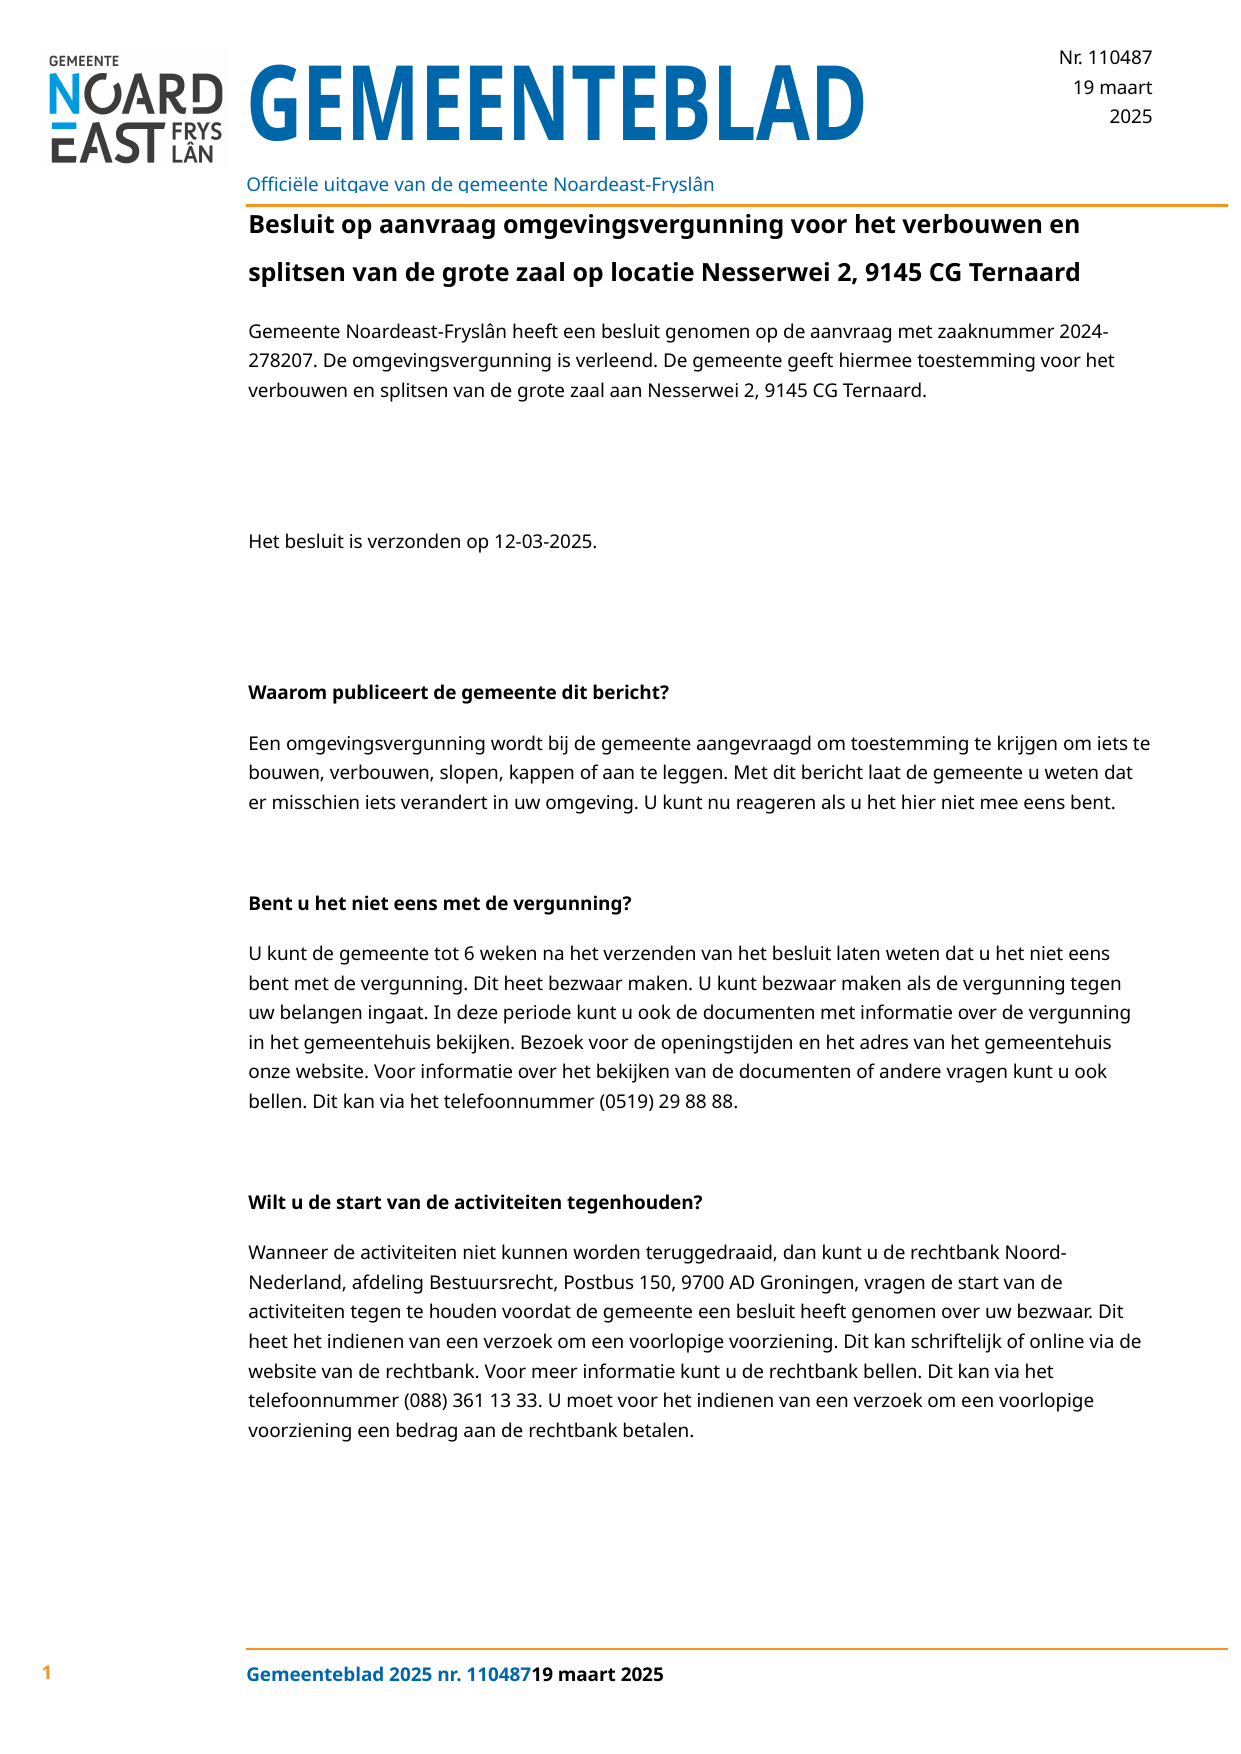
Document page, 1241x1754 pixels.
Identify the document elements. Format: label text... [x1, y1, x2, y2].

text Een omgevingsvergunning wordt bij de gemeente aangevraagd om toestemming te krijgen om iets te bouwen, verbouwen, slopen, kappen of aan te leggen. Met dit bericht laat de gemeente u weten dat er misschien iets verandert in uw omgeving. U kunt nu reageren als u het hier niet mee eens bent. [248, 730, 1152, 815]
text Wilt u de start van de activiteiten tegenhouden? [248, 1189, 1152, 1215]
text Waarom publiceert de gemeente dit bericht? [248, 679, 1152, 705]
text Wanneer de activiteiten niet kunnen worden teruggedraaid, dan kunt u de rechtbank Noord-Nederland, afdeling Bestuursrecht, Postbus 150, 9700 AD Groningen, vragen de start van de activiteiten tegen te houden voordat de gemeente een besluit heeft genomen over uw bezwaar. Dit heet het indienen van een verzoek om een voorlopige voorziening. Dit kan schriftelijk of online via de website van de rechtbank. Voor meer informatie kunt u de rechtbank bellen. Dit kan via het telefoonnummer (088) 361 13 33. U moet voor het indienen van een verzoek om een voorlopige voorziening een bedrag aan de rechtbank betalen. [248, 1239, 1152, 1443]
text Bent u het niet eens met de vergunning? [248, 890, 1152, 916]
picture [41, 47, 231, 172]
text Het besluit is verzonden op 12-03-2025. [248, 528, 1152, 554]
text Gemeente Noardeast-Fryslân heeft een besluit genomen op de aanvraag met zaaknummer 2024-278207. De omgevingsvergunning is verleend. De gemeente geeft hiermee toestemming voor het verbouwen en splitsen van de grote zaal aan Nesserwei 2, 9145 CG Ternaard. [248, 318, 1152, 403]
text Besluit op aanvraag omgevingsvergunning voor het verbouwen en splitsen van de grote zaal op locatie Nesserwei 2, 9145 CG Ternaard [248, 207, 1152, 288]
text U kunt de gemeente tot 6 weken na het verzenden van het besluit laten weten dat u het niet eens bent met de vergunning. Dit heet bezwaar maken. U kunt bezwaar maken als de vergunning tegen uw belangen ingaat. In deze periode kunt u ook de documenten met informatie over de vergunning in het gemeentehuis bekijken. Bezoek voor de openingstijden en het adres van het gemeentehuis onze website. Voor informatie over het bekijken van de documenten of andere vragen kunt u ook bellen. Dit kan via het telefoonnummer (0519) 29 88 88. [248, 940, 1152, 1114]
